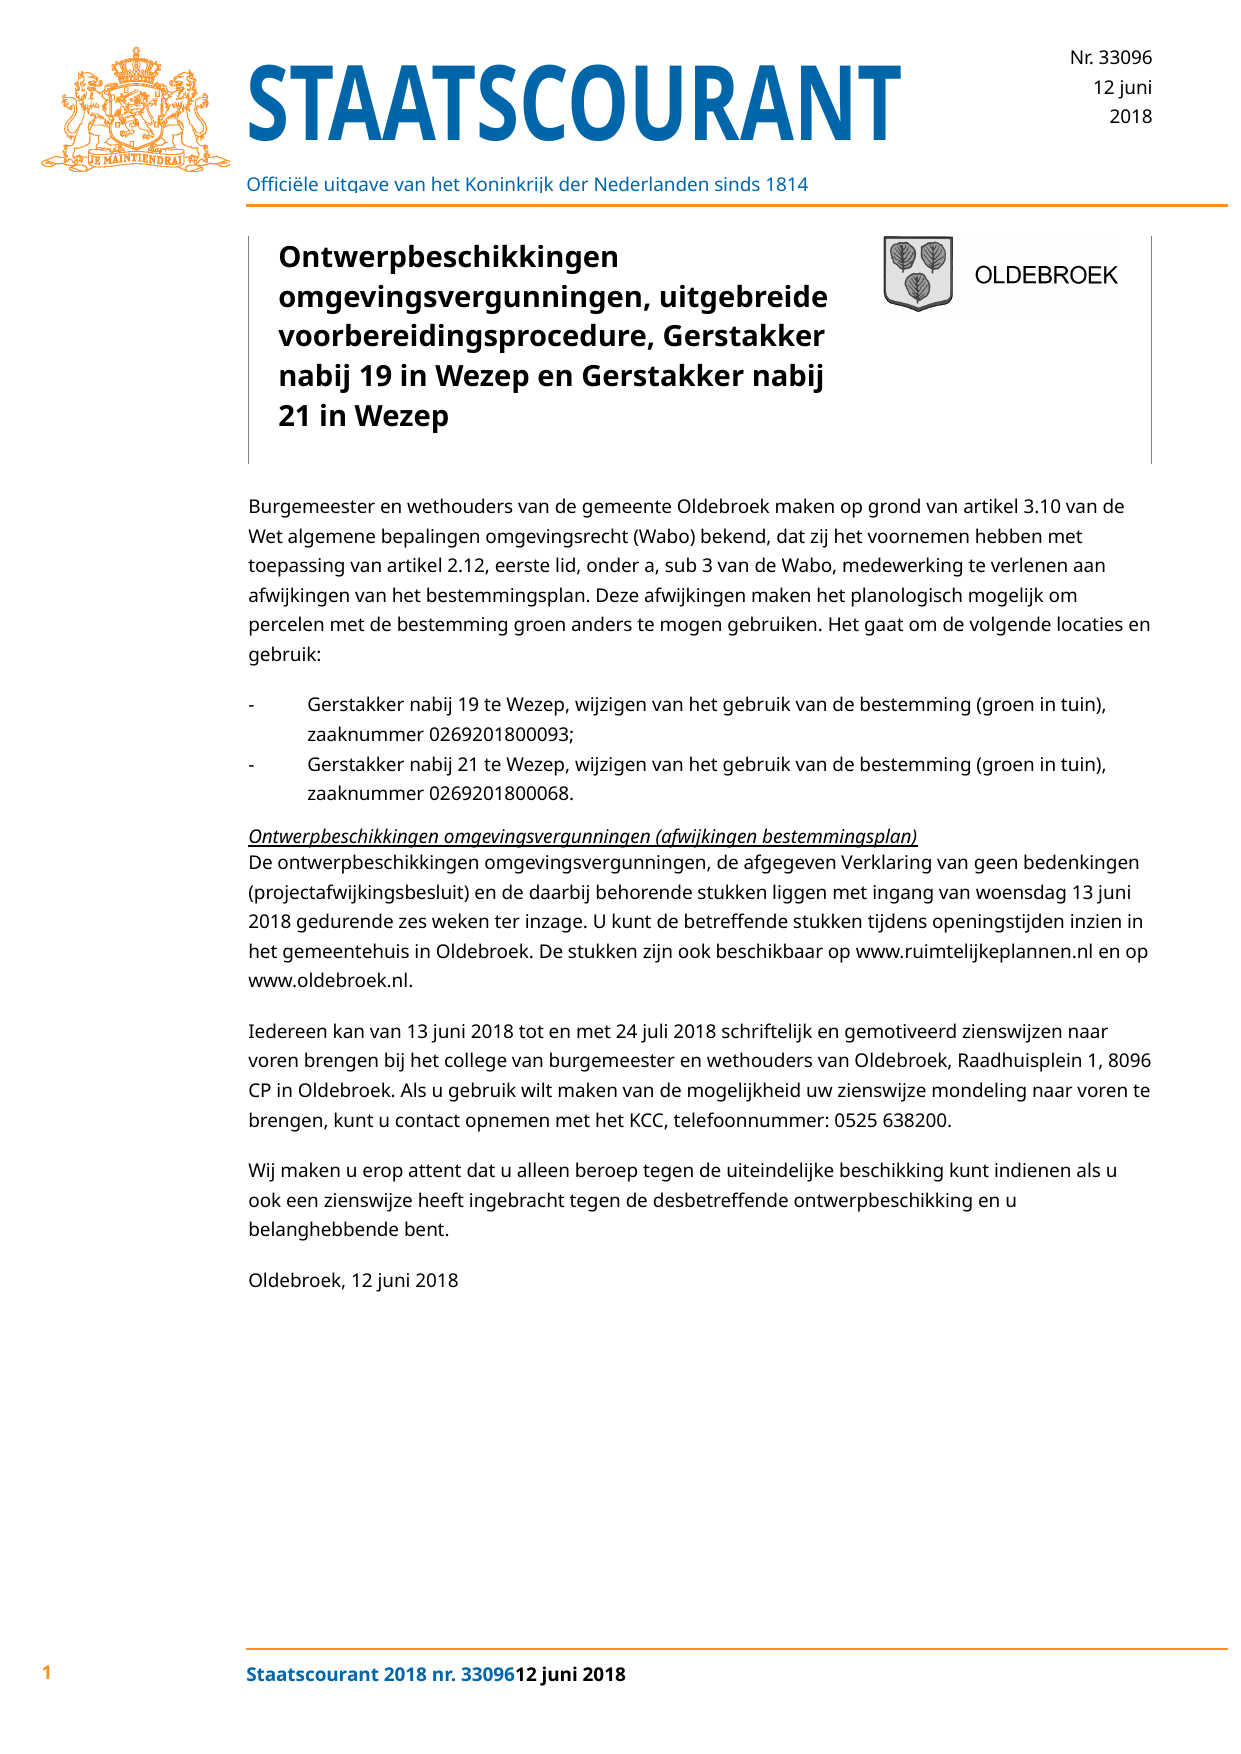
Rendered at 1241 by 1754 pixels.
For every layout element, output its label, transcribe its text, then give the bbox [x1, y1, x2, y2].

text Wij maken u erop attent dat u alleen beroep tegen de uiteindelijke beschikking kunt indienen als u ook een zienswijze heeft ingebracht tegen de desbetreffende ontwerpbeschikking en u belanghebbende bent. [248, 1157, 1152, 1242]
text Iedereen kan van 13 juni 2018 tot en met 24 juli 2018 schriftelijk en gemotiveerd zienswijzen naar voren brengen bij het college van burgemeester en wethouders van Oldebroek, Raadhuisplein 1, 8096 CP in Oldebroek. Als u gebruik wilt maken van de mogelijkheid uw zienswijze mondeling naar voren te brengen, kunt u contact opnemen met het KCC, telefoonnummer: 0525 638200. [248, 1018, 1152, 1132]
table_header Ontwerpbeschikkingen omgevingsvergunningen, uitgebreide voorbereidingsprocedure, Gerstakker nabij 19 in Wezep en Gerstakker nabij 21 in Wezep [249, 236, 850, 464]
table_header [850, 236, 1151, 464]
text De ontwerpbeschikkingen omgevingsvergunningen, de afgegeven Verklaring van geen bedenkingen (projectafwijkingsbesluit) en de daarbij behorende stukken liggen met ingang van woensdag 13 juni 2018 gedurende zes weken ter inzage. U kunt de betreffende stukken tijdens openingstijden inzien in het gemeentehuis in Oldebroek. De stukken zijn ook beschikbaar op www.ruimtelijkeplannen.nl en op www.oldebroek.nl. [248, 849, 1152, 993]
list Gerstakker nabij 19 te Wezep, wijzigen van het gebruik van de bestemming (groen in tuin), zaaknummer 0269201800093; [248, 692, 1152, 747]
text Ontwerpbeschikkingen omgevingsvergunningen (afwijkingen bestemmingsplan) [248, 823, 1152, 849]
text Burgemeester en wethouders van de gemeente Oldebroek maken op grond van artikel 3.10 van de Wet algemene bepalingen omgevingsrecht (Wabo) bekend, dat zij het voornemen hebben met toepassing van artikel 2.12, eerste lid, onder a, sub 3 van de Wabo, medewerking te verlenen aan afwijkingen van het bestemmingsplan. Deze afwijkingen maken het planologisch mogelijk om percelen met de bestemming groen anders te mogen gebruiken. Het gaat om de volgende locaties en gebruik: [248, 493, 1152, 667]
list Gerstakker nabij 21 te Wezep, wijzigen van het gebruik van de bestemming (groen in tuin), zaaknummer 0269201800068. [248, 751, 1152, 806]
picture [882, 236, 1119, 314]
picture [41, 47, 231, 172]
text Oldebroek, 12 juni 2018 [248, 1267, 1152, 1292]
